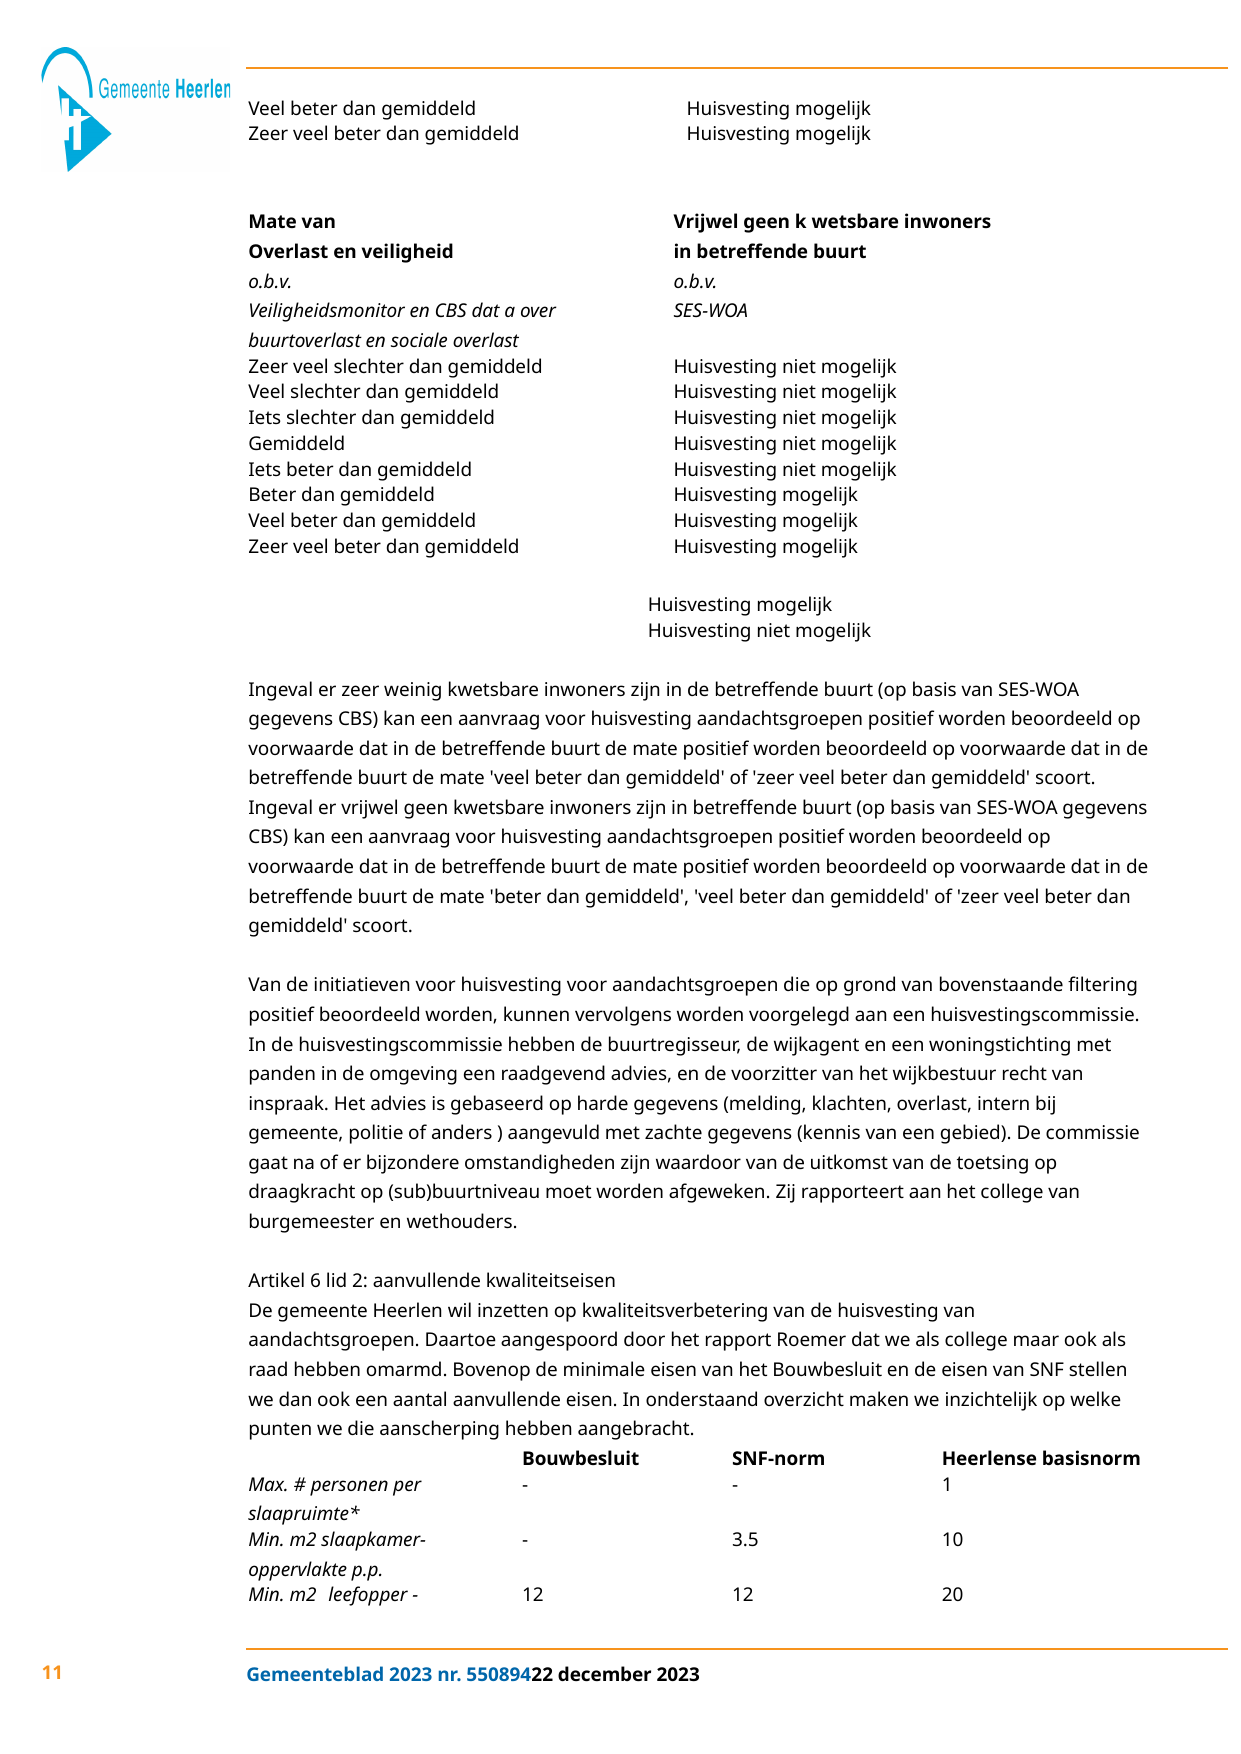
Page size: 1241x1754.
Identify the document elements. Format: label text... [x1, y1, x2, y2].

text De gemeente Heerlen wil inzetten op kwaliteitsverbetering van de huisvesting van aandachtsgroepen. Daartoe aangespoord door het rapport Roemer dat we als college maar ook als raad hebben omarmd. Bovenop de minimale eisen van het Bouwbesluit en de eisen van SNF stellen we dan ook een aantal aanvullende eisen. In onderstaand overzicht maken we inzichtelijk op welke punten we die aanscherping hebben aangebracht. [248, 1297, 1152, 1441]
table_cell Huisvesting niet mogelijk [673, 353, 1152, 378]
table_cell Iets slechter dan gemiddeld [248, 404, 673, 430]
table_cell Huisvesting niet mogelijk [648, 617, 1152, 643]
table_cell Min. m2 leefopper [248, 1581, 522, 1607]
table_cell 1 [942, 1471, 1152, 1526]
table_header Heerlense basisnorm [942, 1445, 1152, 1471]
table_cell Huisvesting niet mogelijk [673, 430, 1152, 456]
table_cell - [522, 1526, 732, 1581]
table_cell Zeer veel beter dan gemiddeld [248, 533, 673, 559]
table_cell 12 [522, 1581, 732, 1607]
text Artikel 6 lid 2: aanvullende kwaliteitseisen [248, 1267, 1152, 1293]
table_header SNF-norm [732, 1445, 942, 1471]
table_header Huisvesting mogelijk [648, 592, 1152, 617]
table_cell Veel beter dan gemiddeld [248, 95, 686, 121]
table_cell Huisvesting mogelijk [686, 121, 1152, 146]
table_cell Veel beter dan gemiddeld [248, 507, 673, 533]
text Ingeval er vrijwel geen kwetsbare inwoners zijn in betreffende buurt (op basis van SES-WOA gegevens CBS) kan een aanvraag voor huisvesting aandachtsgroepen positief worden beoordeeld op voorwaarde dat in de betreffende buurt de mate positief worden beoordeeld op voorwaarde dat in de betreffende buurt de mate 'beter dan gemiddeld', 'veel beter dan gemiddeld' of 'zeer veel beter dan gemiddeld' scoort. [248, 794, 1152, 938]
table_cell Huisvesting mogelijk [686, 95, 1152, 121]
table_cell Beter dan gemiddeld [248, 481, 673, 507]
table_cell - [522, 1471, 732, 1526]
table_header Bouwbesluit [522, 1445, 732, 1471]
table_header [248, 592, 648, 617]
table_cell 20 [942, 1581, 1152, 1607]
table_cell 12 [732, 1581, 942, 1607]
text Van de initiatieven voor huisvesting voor aandachtsgroepen die op grond van bovenstaande filtering positief beoordeeld worden, kunnen vervolgens worden voorgelegd aan een huisvestingscommissie. [248, 972, 1152, 1027]
table_cell [248, 617, 648, 643]
table_cell Huisvesting mogelijk [673, 481, 1152, 507]
table_cell Zeer veel beter dan gemiddeld [248, 121, 686, 146]
table_header [248, 1445, 522, 1471]
table_cell Huisvesting niet mogelijk [673, 456, 1152, 481]
text In de huisvestingscommissie hebben de buurtregisseur, de wijkagent en een woningstichting met panden in de omgeving een raadgevend advies, en de voorzitter van het wijkbestuur recht van inspraak. Het advies is gebaseerd op harde gegevens (melding, klachten, overlast, intern bij gemeente, politie of anders ) aangevuld met zachte gegevens (kennis van een gebied). De commissie gaat na of er bijzondere omstandigheden zijn waardoor van de uitkomst van de toetsing op draagkracht op (sub)buurtniveau moet worden afgeweken. Zij rapporteert aan het college van burgemeester en wethouders. [248, 1031, 1152, 1234]
table_cell Huisvesting niet mogelijk [673, 379, 1152, 404]
text Ingeval er zeer weinig kwetsbare inwoners zijn in de betreffende buurt (op basis van SES-WOA gegevens CBS) kan een aanvraag voor huisvesting aandachtsgroepen positief worden beoordeeld op voorwaarde dat in de betreffende buurt de mate positief worden beoordeeld op voorwaarde dat in de betreffende buurt de mate 'veel beter dan gemiddeld' of 'zeer veel beter dan gemiddeld' scoort. [248, 676, 1152, 790]
table_header Vrijwel geen k wetsbare inwoners in betreffende buurt o.b.v. SES-WOA [673, 179, 1152, 353]
table_cell Huisvesting mogelijk [673, 507, 1152, 533]
table_cell Veel slechter dan gemiddeld [248, 379, 673, 404]
table_cell Min. m2 slaapkamer- oppervlakte p.p. [248, 1526, 522, 1581]
table_cell 10 [942, 1526, 1152, 1581]
table_cell - [732, 1471, 942, 1526]
table_cell Huisvesting mogelijk [673, 533, 1152, 559]
table_cell Max. # personen per slaapruimte* [248, 1471, 522, 1526]
table_cell Gemiddeld [248, 430, 673, 456]
picture [41, 47, 59, 70]
table_cell Huisvesting niet mogelijk [673, 404, 1152, 430]
table_cell 3.5 [732, 1526, 942, 1581]
picture [41, 47, 231, 172]
table_cell Zeer veel slechter dan gemiddeld [248, 353, 673, 378]
table_cell Iets beter dan gemiddeld [248, 456, 673, 481]
table_header Mate van Overlast en veiligheid o.b.v. Veiligheidsmonitor en CBS dat a over buurtoverlast en sociale overlast [248, 179, 673, 353]
